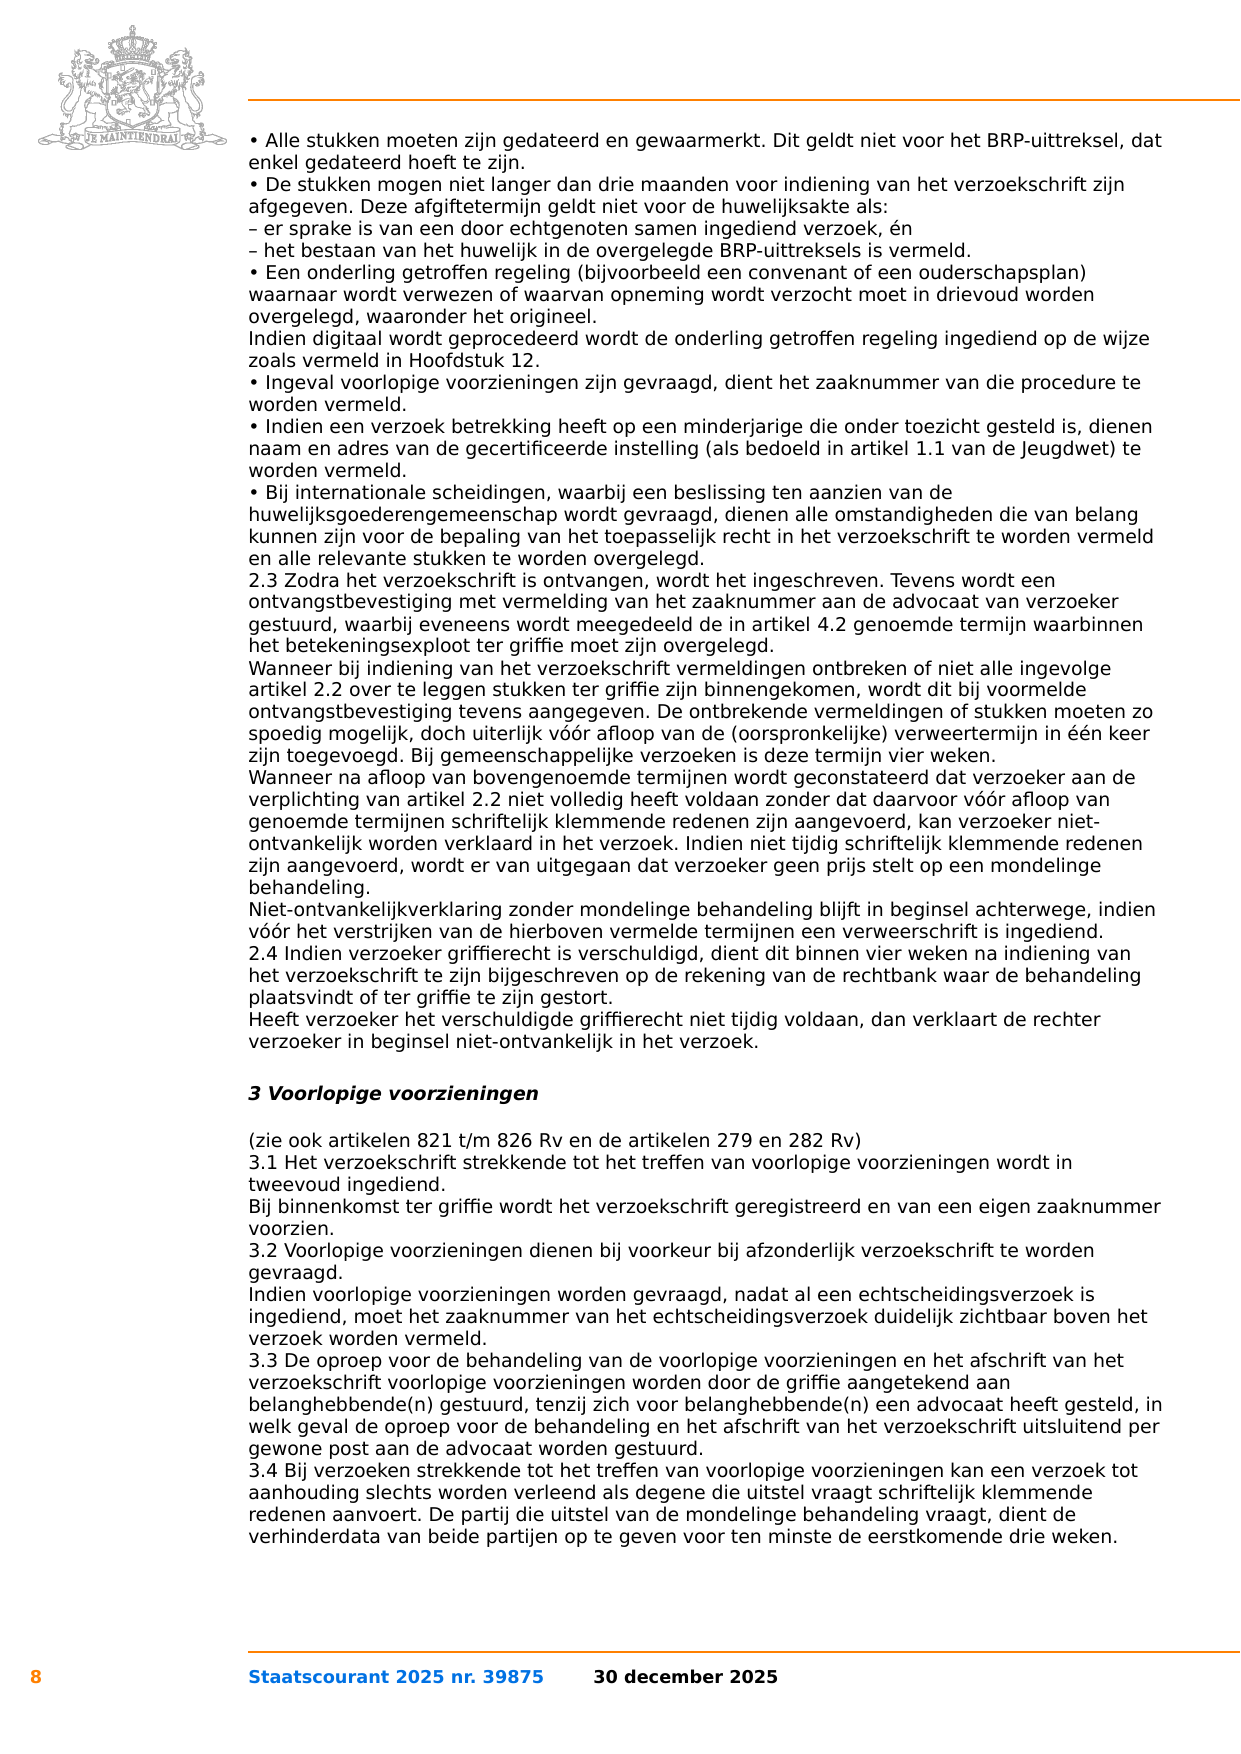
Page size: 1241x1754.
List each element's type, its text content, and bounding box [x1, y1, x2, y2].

text Wanneer bij indiening van het verzoekschrift vermeldingen ontbreken of niet alle ingevolge artikel 2.2 over te leggen stukken ter griffie zijn binnengekomen, wordt dit bij voormelde ontvangstbevestiging tevens aangegeven. De ontbrekende vermeldingen of stukken moeten zo spoedig mogelijk, doch uiterlijk vóór afloop van de (oorspronkelijke) verweertermijn in één keer zijn toegevoegd. Bij gemeenschappelijke verzoeken is deze termijn vier weken. [248, 657, 1163, 767]
text • Bij internationale scheidingen, waarbij een beslissing ten aanzien van de huwelijksgoederengemeenschap wordt gevraagd, dienen alle omstandigheden die van belang kunnen zijn voor de bepaling van het toepasselijk recht in het verzoekschrift te worden vermeld en alle relevante stukken te worden overgelegd. [248, 482, 1163, 569]
text 2.3 Zodra het verzoekschrift is ontvangen, wordt het ingeschreven. Tevens wordt een ontvangstbevestiging met vermelding van het zaaknummer aan de advocaat van verzoeker gestuurd, waarbij eveneens wordt meegedeeld de in artikel 4.2 genoemde termijn waarbinnen het betekeningsexploot ter griffie moet zijn overgelegd. [248, 569, 1163, 657]
text – het bestaan van het huwelijk in de overgelegde BRP-uittreksels is vermeld. [248, 240, 1163, 262]
text • Indien een verzoek betrekking heeft op een minderjarige die onder toezicht gesteld is, dienen naam en adres van de gecertificeerde instelling (als bedoeld in artikel 1.1 van de Jeugdwet) te worden vermeld. [248, 416, 1163, 482]
text 3.1 Het verzoekschrift strekkende tot het treffen van voorlopige voorzieningen wordt in tweevoud ingediend. [248, 1152, 1163, 1196]
text Niet-ontvankelijkverklaring zonder mondelinge behandeling blijft in beginsel achterwege, indien vóór het verstrijken van de hierboven vermelde termijnen een verweerschrift is ingediend. [248, 899, 1163, 943]
text – er sprake is van een door echtgenoten samen ingediend verzoek, én [248, 218, 1163, 240]
text • De stukken mogen niet langer dan drie maanden voor indiening van het verzoekschrift zijn afgegeven. Deze afgiftetermijn geldt niet voor de huwelijksakte als: [248, 174, 1163, 218]
text Heeft verzoeker het verschuldigde griffierecht niet tijdig voldaan, dan verklaart de rechter verzoeker in beginsel niet-ontvankelijk in het verzoek. [248, 1009, 1163, 1053]
text 2.4 Indien verzoeker griffierecht is verschuldigd, dient dit binnen vier weken na indiening van het verzoekschrift te zijn bijgeschreven op de rekening van de rechtbank waar de behandeling plaatsvindt of ter griffie te zijn gestort. [248, 943, 1163, 1009]
text Indien voorlopige voorzieningen worden gevraagd, nadat al een echtscheidingsverzoek is ingediend, moet het zaaknummer van het echtscheidingsverzoek duidelijk zichtbaar boven het verzoek worden vermeld. [248, 1284, 1163, 1350]
text (zie ook artikelen 821 t/m 826 Rv en de artikelen 279 en 282 Rv) [248, 1130, 1163, 1152]
text 3.3 De oproep voor de behandeling van de voorlopige voorzieningen en het afschrift van het verzoekschrift voorlopige voorzieningen worden door de griffie aangetekend aan belanghebbende(n) gestuurd, tenzij zich voor belanghebbende(n) een advocaat heeft gesteld, in welk geval de oproep voor de behandeling en het afschrift van het verzoekschrift uitsluitend per gewone post aan de advocaat worden gestuurd. [248, 1350, 1163, 1460]
text 3.2 Voorlopige voorzieningen dienen bij voorkeur bij afzonderlijk verzoekschrift te worden gevraagd. [248, 1240, 1163, 1284]
subtitle 3 Voorlopige voorzieningen [248, 1083, 1163, 1105]
text • Een onderling getroffen regeling (bijvoorbeeld een convenant of een ouderschapsplan) waarnaar wordt verwezen of waarvan opneming wordt verzocht moet in drievoud worden overgelegd, waaronder het origineel. [248, 262, 1163, 328]
text 3.4 Bij verzoeken strekkende tot het treffen van voorlopige voorzieningen kan een verzoek tot aanhouding slechts worden verleend als degene die uitstel vraagt schriftelijk klemmende redenen aanvoert. De partij die uitstel van de mondelinge behandeling vraagt, dient de verhinderdata van beide partijen op te geven voor ten minste de eerstkomende drie weken. [248, 1460, 1163, 1548]
text Indien digitaal wordt geprocedeerd wordt de onderling getroffen regeling ingediend op de wijze zoals vermeld in Hoofdstuk 12. [248, 328, 1163, 372]
text Bij binnenkomst ter griffie wordt het verzoekschrift geregistreerd en van een eigen zaaknummer voorzien. [248, 1196, 1163, 1240]
text • Ingeval voorlopige voorzieningen zijn gevraagd, dient het zaaknummer van die procedure te worden vermeld. [248, 372, 1163, 416]
text • Alle stukken moeten zijn gedateerd en gewaarmerkt. Dit geldt niet voor het BRP-uittreksel, dat enkel gedateerd hoeft te zijn. [248, 130, 1163, 174]
picture [38, 25, 227, 150]
text Wanneer na afloop van bovengenoemde termijnen wordt geconstateerd dat verzoeker aan de verplichting van artikel 2.2 niet volledig heeft voldaan zonder dat daarvoor vóór afloop van genoemde termijnen schriftelijk klemmende redenen zijn aangevoerd, kan verzoeker niet-ontvankelijk worden verklaard in het verzoek. Indien niet tijdig schriftelijk klemmende redenen zijn aangevoerd, wordt er van uitgegaan dat verzoeker geen prijs stelt op een mondelinge behandeling. [248, 767, 1163, 899]
